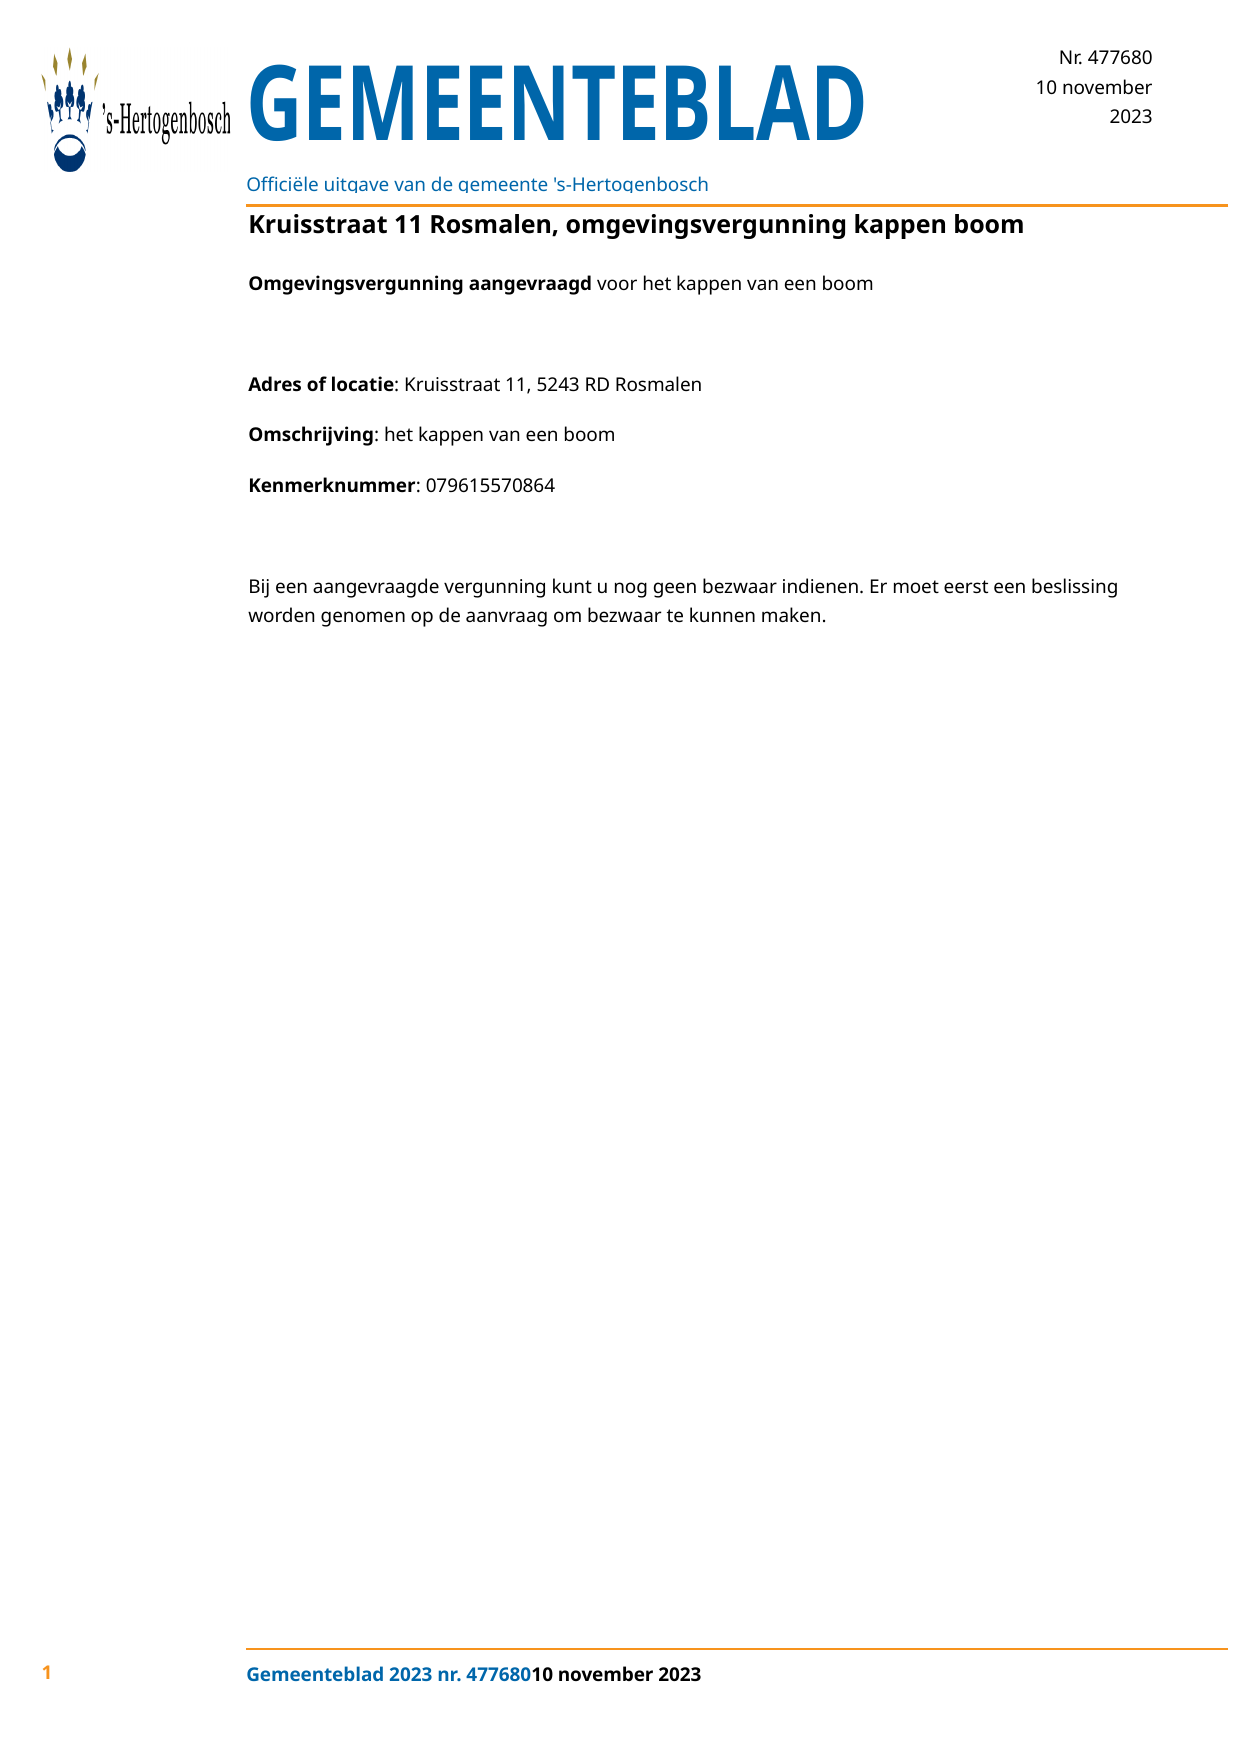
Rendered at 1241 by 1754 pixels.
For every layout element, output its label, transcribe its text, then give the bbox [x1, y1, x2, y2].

text Adres of locatie: Kruisstraat 11, 5243 RD Rosmalen [248, 371, 1152, 397]
text Kenmerknummer: 079615570864 [248, 472, 1152, 498]
picture [41, 47, 231, 172]
text Omgevingsvergunning aangevraagd voor het kappen van een boom [248, 270, 1152, 296]
text Bij een aangevraagde vergunning kunt u nog geen bezwaar indienen. Er moet eerst een beslissing worden genomen op de aanvraag om bezwaar te kunnen maken. [248, 573, 1152, 628]
text Omschrijving: het kappen van een boom [248, 422, 1152, 447]
text Kruisstraat 11 Rosmalen, omgevingsvergunning kappen boom [248, 207, 1152, 241]
